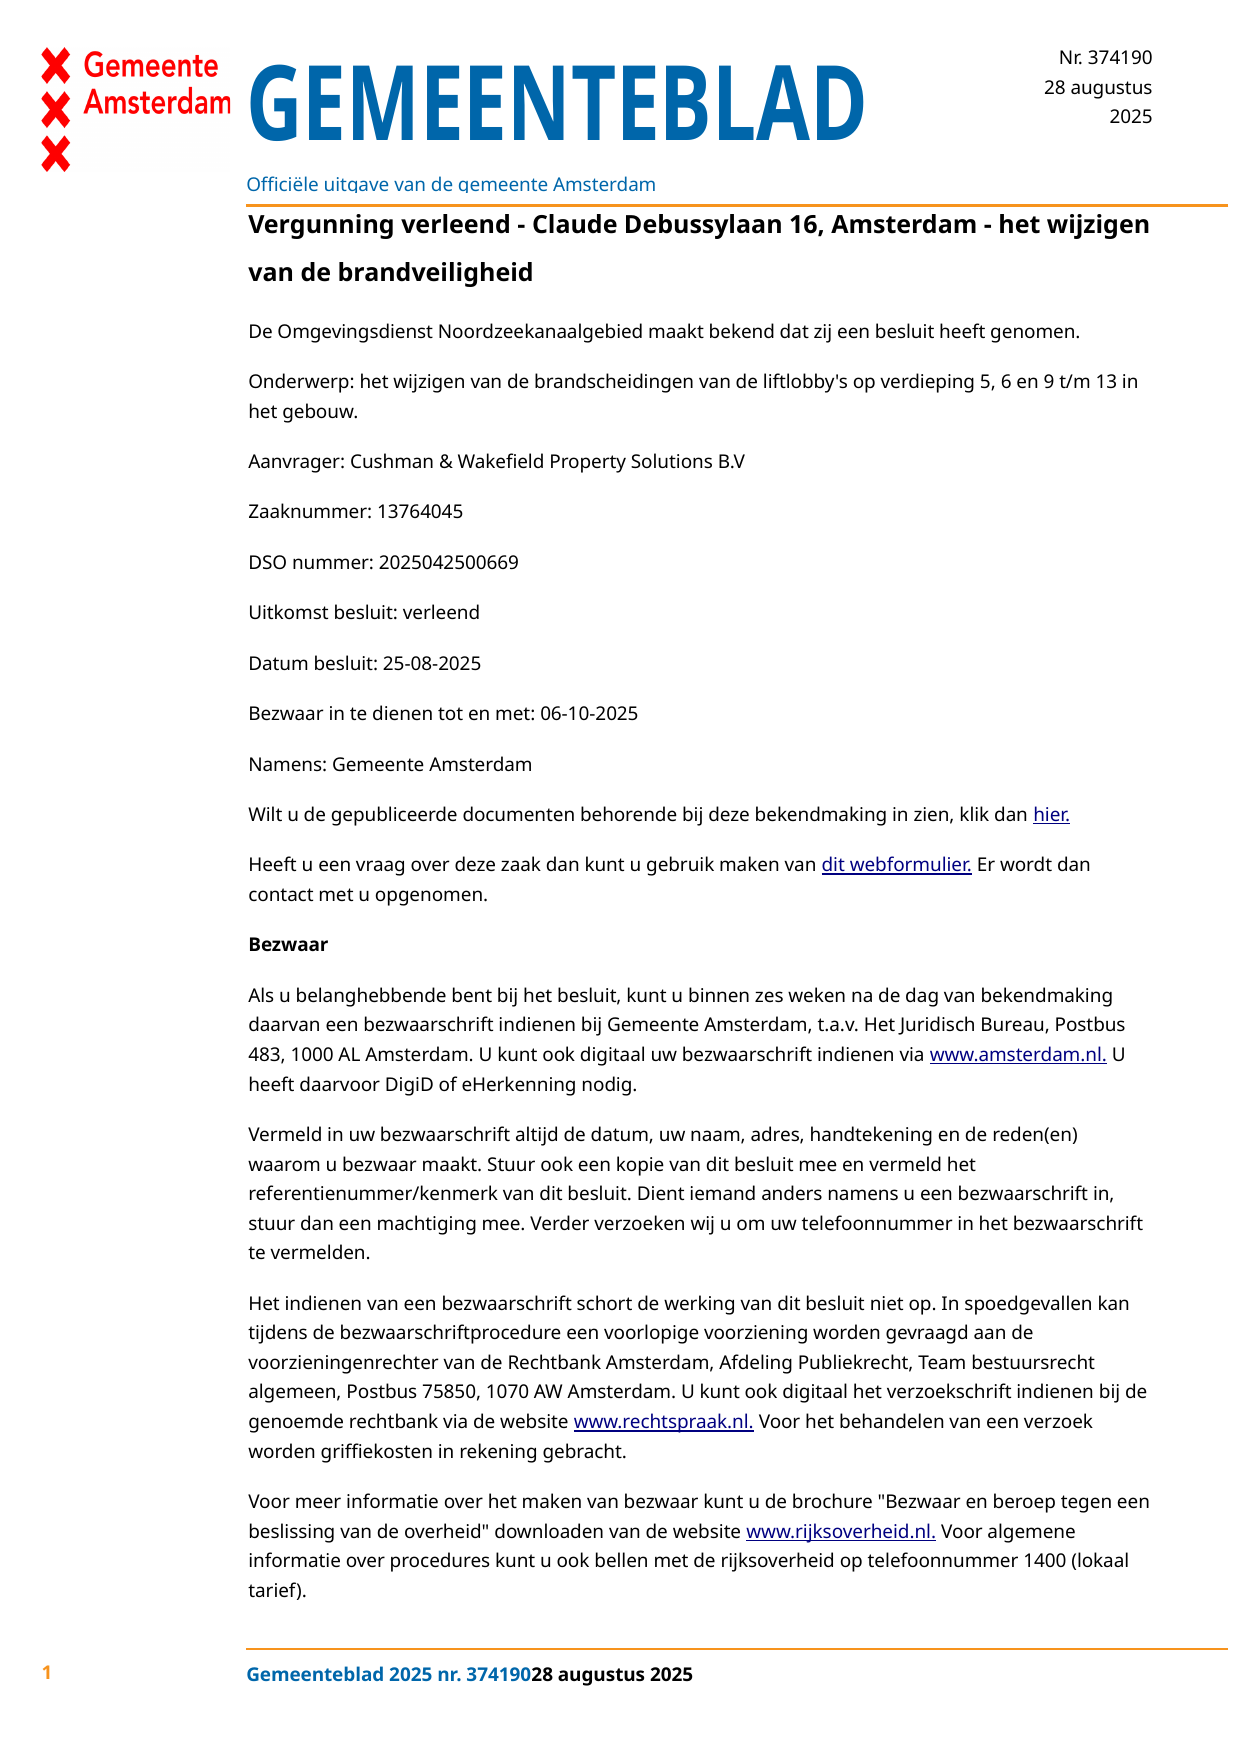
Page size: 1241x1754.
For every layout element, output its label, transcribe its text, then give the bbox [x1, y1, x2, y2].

text Namens: Gemeente Amsterdam [248, 751, 1152, 777]
text Aanvrager: Cushman & Wakefield Property Solutions B.V [248, 448, 1152, 474]
text De Omgevingsdienst Noordzeekanaalgebied maakt bekend dat zij een besluit heeft genomen. [248, 318, 1152, 344]
picture [41, 47, 231, 172]
text Als u belanghebbende bent bij het besluit, kunt u binnen zes weken na de dag van bekendmaking daarvan een bezwaarschrift indienen bij Gemeente Amsterdam, t.a.v. Het Juridisch Bureau, Postbus 483, 1000 AL Amsterdam. U kunt ook digitaal uw bezwaarschrift indienen via www.amsterdam.nl. U heeft daarvoor DigiD of eHerkenning nodig. [248, 982, 1152, 1097]
text Het indienen van een bezwaarschrift schort de werking van dit besluit niet op. In spoedgevallen kan tijdens de bezwaarschriftprocedure een voorlopige voorziening worden gevraagd aan de voorzieningenrechter van de Rechtbank Amsterdam, Afdeling Publiekrecht, Team bestuursrecht algemeen, Postbus 75850, 1070 AW Amsterdam. U kunt ook digitaal het verzoekschrift indienen bij de genoemde rechtbank via de website www.rechtspraak.nl. Voor het behandelen van een verzoek worden griffiekosten in rekening gebracht. [248, 1290, 1152, 1464]
text Wilt u de gepubliceerde documenten behorende bij deze bekendmaking in zien, klik dan hier. [248, 801, 1152, 827]
text Voor meer informatie over het maken van bezwaar kunt u de brochure "Bezwaar en beroep tegen een beslissing van de overheid" downloaden van de website www.rijksoverheid.nl. Voor algemene informatie over procedures kunt u ook bellen met de rijksoverheid op telefoonnummer 1400 (lokaal tarief). [248, 1488, 1152, 1603]
text Bezwaar [248, 932, 1152, 957]
text Onderwerp: het wijzigen van de brandscheidingen van de liftlobby's op verdieping 5, 6 en 9 t/m 13 in het gebouw. [248, 368, 1152, 424]
text Uitkomst besluit: verleend [248, 599, 1152, 625]
text Bezwaar in te dienen tot en met: 06-10-2025 [248, 700, 1152, 726]
text Zaaknummer: 13764045 [248, 499, 1152, 524]
text Datum besluit: 25-08-2025 [248, 650, 1152, 676]
text Vergunning verleend - Claude Debussylaan 16, Amsterdam - het wijzigen van de brandveiligheid [248, 207, 1152, 288]
text Heeft u een vraag over deze zaak dan kunt u gebruik maken van dit webformulier. Er wordt dan contact met u opgenomen. [248, 852, 1152, 907]
text DSO nummer: 2025042500669 [248, 549, 1152, 575]
text Vermeld in uw bezwaarschrift altijd de datum, uw naam, adres, handtekening en de reden(en) waarom u bezwaar maakt. Stuur ook een kopie van dit besluit mee en vermeld het referentienummer/kenmerk van dit besluit. Dient iemand anders namens u een bezwaarschrift in, stuur dan een machtiging mee. Verder verzoeken wij u om uw telefoonnummer in het bezwaarschrift te vermelden. [248, 1121, 1152, 1265]
